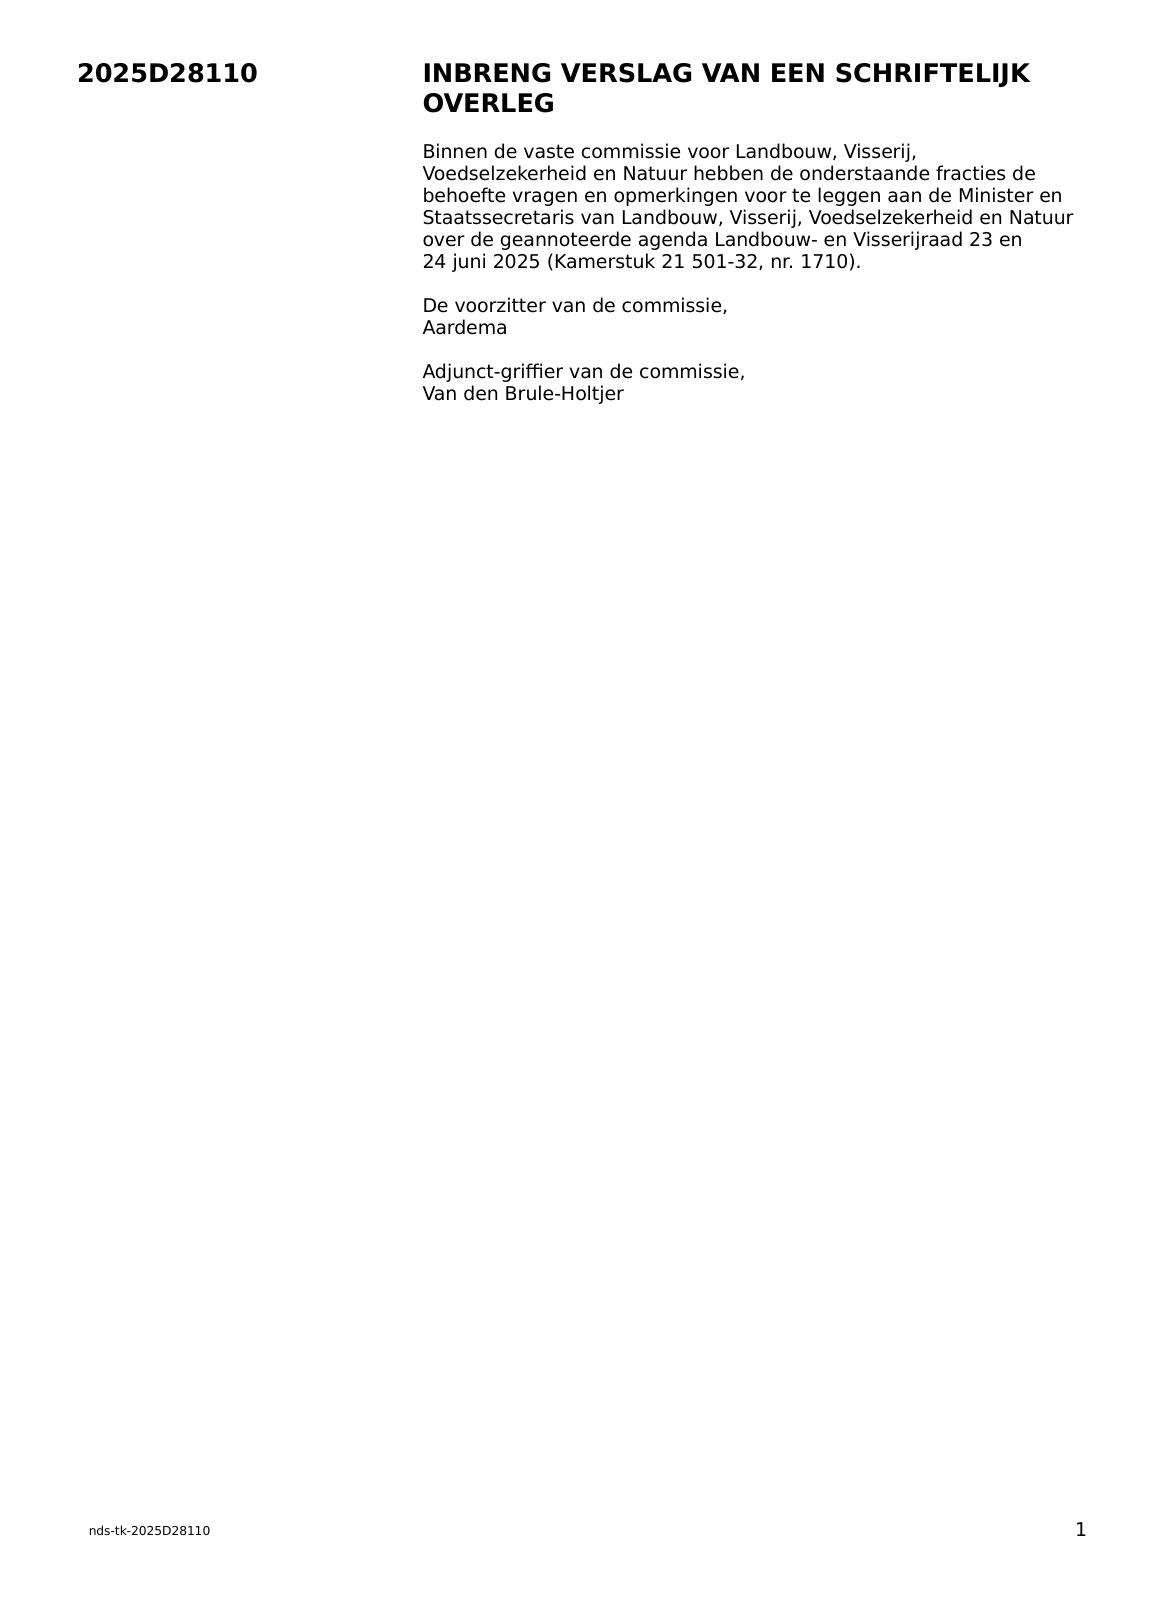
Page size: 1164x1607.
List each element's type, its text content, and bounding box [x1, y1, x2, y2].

text Aardema [422, 317, 1087, 339]
text 2025D28110 INBRENG VERSLAG VAN EEN SCHRIFTELIJK OVERLEG [77, 59, 1087, 118]
text Van den Brule-Holtjer [422, 383, 1087, 405]
text nds-tk-2025D28110 [88, 1524, 323, 1538]
text De voorzitter van de commissie, [422, 295, 1087, 317]
text Adjunct-griffier van de commissie, [422, 361, 1087, 383]
text Binnen de vaste commissie voor Landbouw, Visserij, Voedselzekerheid en Natuur hebben de onderstaande fracties de behoefte vragen en opmerkingen voor te leggen aan de Minister en Staatssecretaris van Landbouw, Visserij, Voedselzekerheid en Natuur over de geannoteerde agenda Landbouw- en Visserijraad 23 en 24 juni 2025 (Kamerstuk 21 501-32, nr. 1710). [422, 141, 1087, 272]
